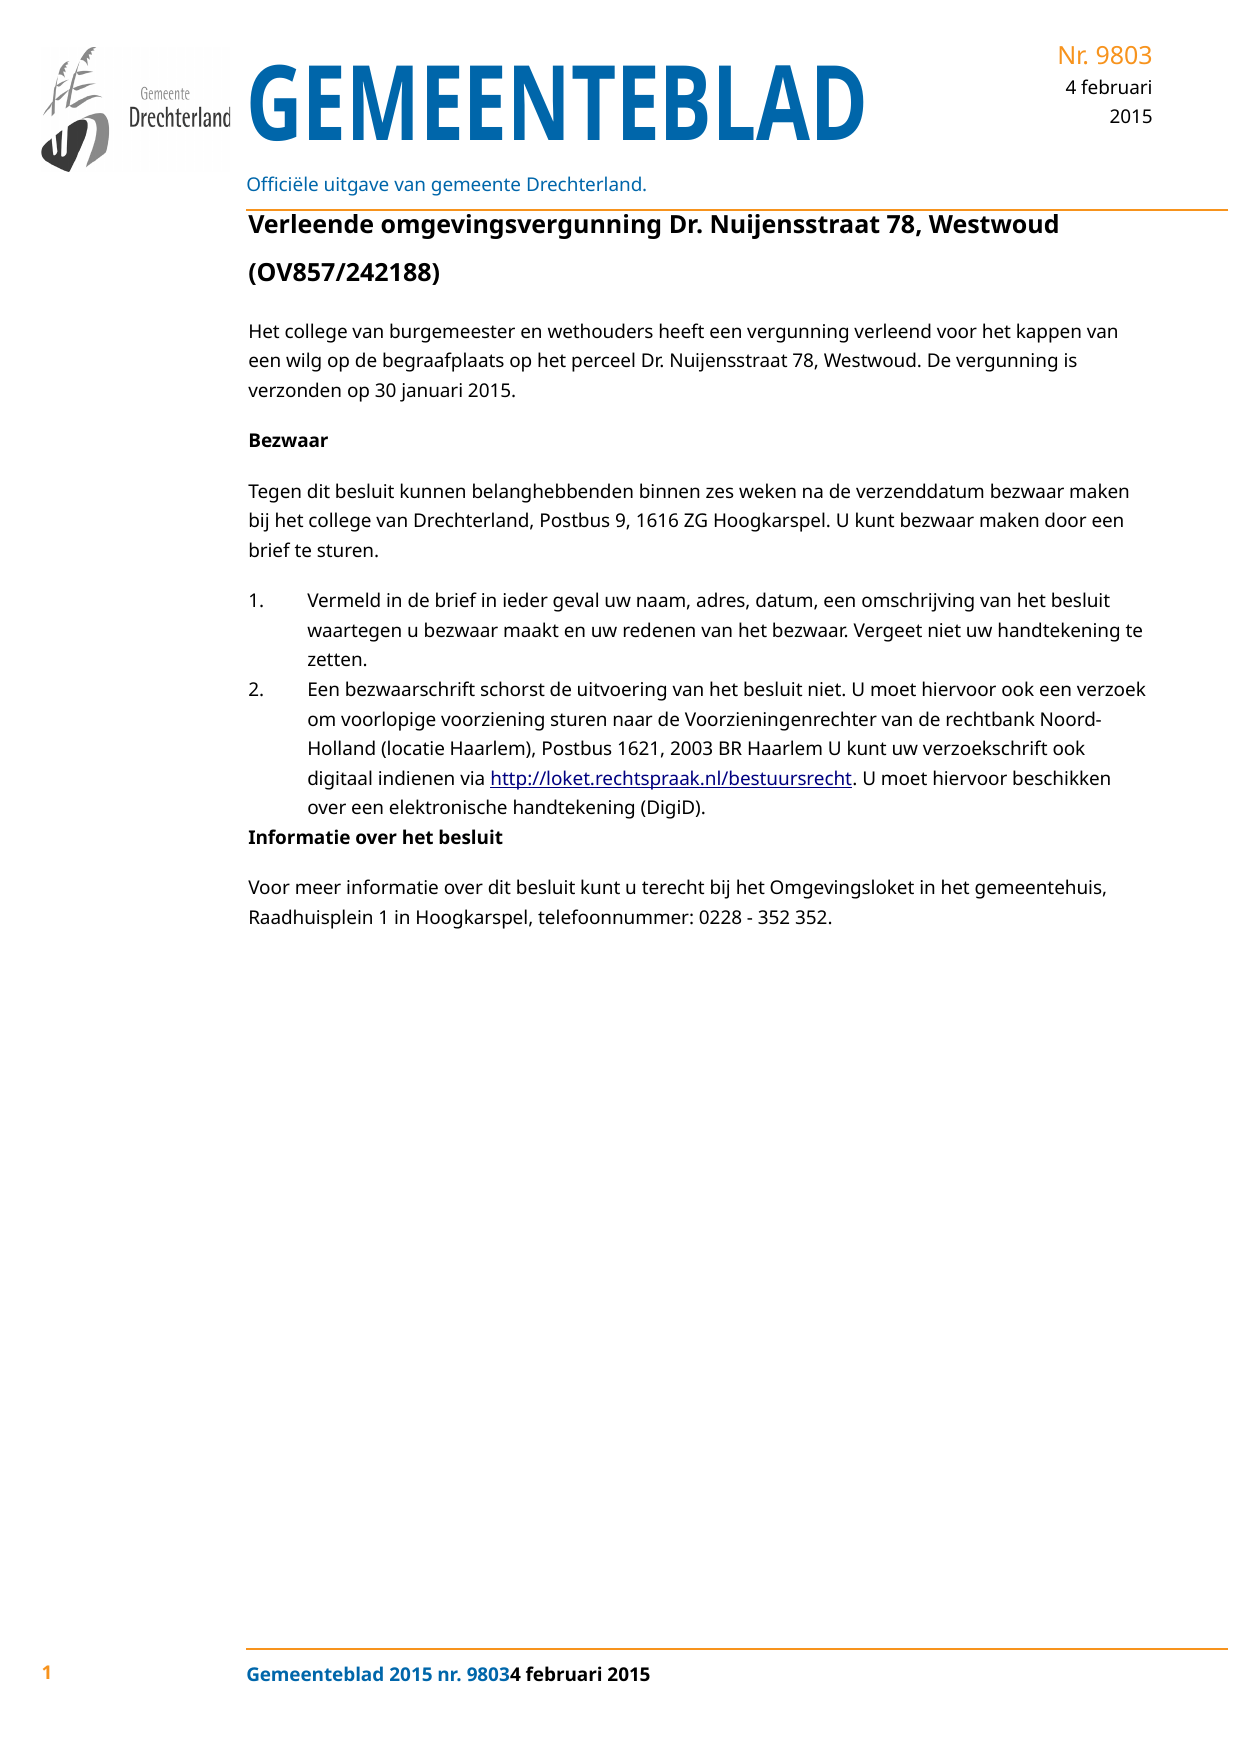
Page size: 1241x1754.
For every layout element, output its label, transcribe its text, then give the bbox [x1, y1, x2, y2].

text Verleende omgevingsvergunning Dr. Nuijensstraat 78, Westwoud (OV857/242188) [248, 211, 1152, 288]
text Voor meer informatie over dit besluit kunt u terecht bij het Omgevingsloket in het gemeentehuis, Raadhuisplein 1 in Hoogkarspel, telefoonnummer: 0228 - 352 352. [248, 874, 1152, 930]
text Het college van burgemeester en wethouders heeft een vergunning verleend voor het kappen van een wilg op de begraafplaats op het perceel Dr. Nuijensstraat 78, Westwoud. De vergunning is verzonden op 30 januari 2015. [248, 318, 1152, 403]
list Vermeld in de brief in ieder geval uw naam, adres, datum, een omschrijving van het besluit waartegen u bezwaar maakt en uw redenen van het bezwaar. Vergeet niet uw handtekening te zetten. [248, 587, 1152, 672]
picture [41, 47, 231, 172]
text Tegen dit besluit kunnen belanghebbenden binnen zes weken na de verzenddatum bezwaar maken bij het college van Drechterland, Postbus 9, 1616 ZG Hoogkarspel. U kunt bezwaar maken door een brief te sturen. [248, 478, 1152, 563]
text Bezwaar [248, 427, 1152, 453]
list Een bezwaarschrift schorst de uitvoering van het besluit niet. U moet hiervoor ook een verzoek om voorlopige voorziening sturen naar de Voorzieningenrechter van de rechtbank Noord-Holland (locatie Haarlem), Postbus 1621, 2003 BR Haarlem U kunt uw verzoekschrift ook digitaal indienen via http://loket.rechtspraak.nl/bestuursrecht. U moet hiervoor beschikken over een elektronische handtekening (DigiD). [248, 676, 1152, 820]
text Informatie over het besluit [248, 824, 1152, 850]
